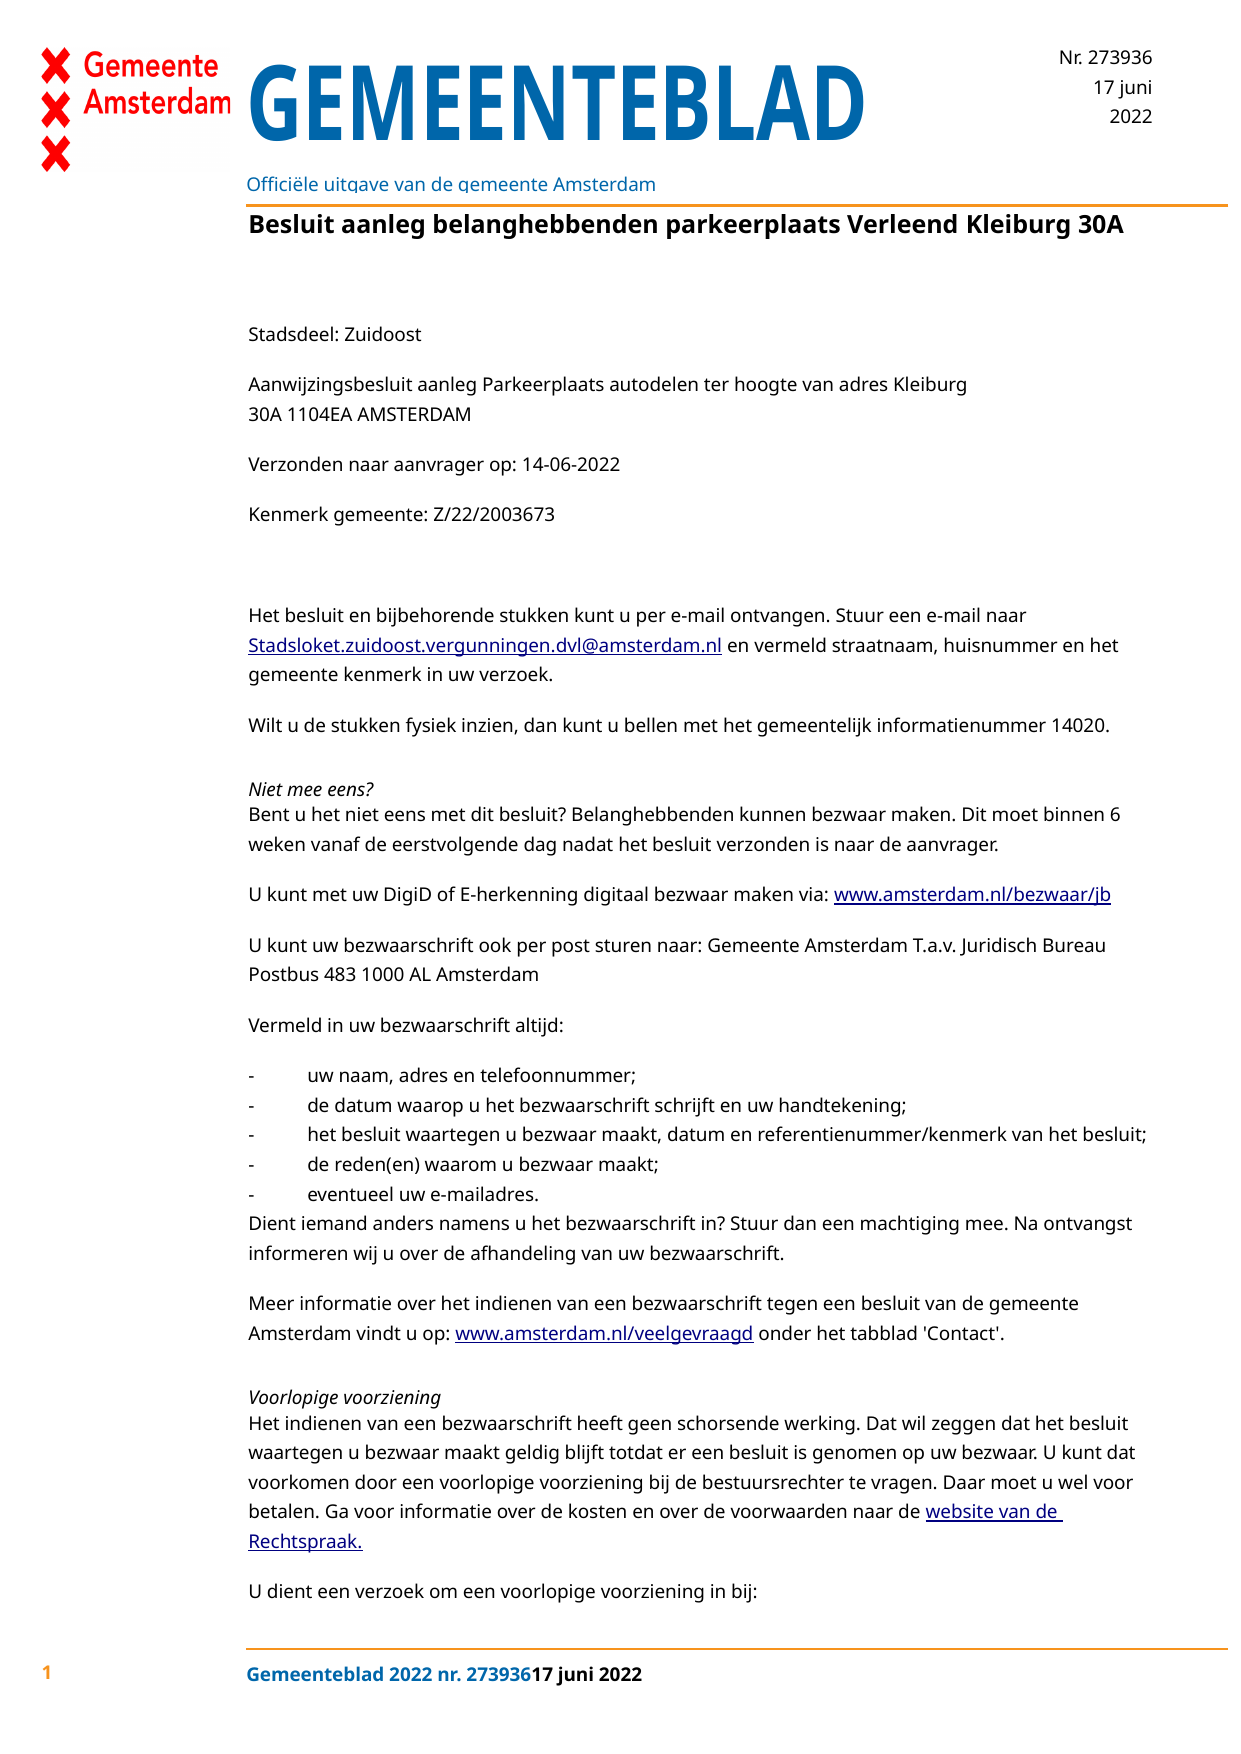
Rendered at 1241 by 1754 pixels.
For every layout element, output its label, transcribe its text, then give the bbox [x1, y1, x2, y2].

text Meer informatie over het indienen van een bezwaarschrift tegen een besluit van de gemeente Amsterdam vindt u op: www.amsterdam.nl/veelgevraagd onder het tabblad 'Contact'. [248, 1290, 1152, 1346]
picture [41, 47, 231, 172]
text U kunt met uw DigiD of E-herkenning digitaal bezwaar maken via: www.amsterdam.nl/bezwaar/jb [248, 882, 1152, 907]
text Verzonden naar aanvrager op: 14-06-2022 [248, 451, 1152, 477]
text Wilt u de stukken fysiek inzien, dan kunt u bellen met het gemeentelijk informatienummer 14020. [248, 712, 1152, 738]
text Bent u het niet eens met dit besluit? Belanghebbenden kunnen bezwaar maken. Dit moet binnen 6 weken vanaf de eerstvolgende dag nadat het besluit verzonden is naar de aanvrager. [248, 802, 1152, 857]
list uw naam, adres en telefoonnummer; [248, 1062, 1152, 1088]
text Kenmerk gemeente: Z/22/2003673 [248, 502, 1152, 527]
text U kunt uw bezwaarschrift ook per post sturen naar: Gemeente Amsterdam T.a.v. Juridisch Bureau Postbus 483 1000 AL Amsterdam [248, 932, 1152, 987]
list de reden(en) waarom u bezwaar maakt; [248, 1151, 1152, 1177]
text Vermeld in uw bezwaarschrift altijd: [248, 1012, 1152, 1038]
list eventueel uw e-mailadres. [248, 1181, 1152, 1207]
list de datum waarop u het bezwaarschrift schrijft en uw handtekening; [248, 1092, 1152, 1118]
text Voorlopige voorziening [248, 1384, 1152, 1410]
text Aanwijzingsbesluit aanleg Parkeerplaats autodelen ter hoogte van adres Kleiburg 30A 1104EA AMSTERDAM [248, 371, 1152, 426]
text Dient iemand anders namens u het bezwaarschrift in? Stuur dan een machtiging mee. Na ontvangst informeren wij u over de afhandeling van uw bezwaarschrift. [248, 1210, 1152, 1266]
text Besluit aanleg belanghebbenden parkeerplaats Verleend Kleiburg 30A [248, 207, 1152, 241]
text Stadsdeel: Zuidoost [248, 321, 1152, 346]
text Niet mee eens? [248, 776, 1152, 802]
text Het indienen van een bezwaarschrift heeft geen schorsende werking. Dat wil zeggen dat het besluit waartegen u bezwaar maakt geldig blijft totdat er een besluit is genomen op uw bezwaar. U kunt dat voorkomen door een voorlopige voorziening bij de bestuursrechter te vragen. Daar moet u wel voor betalen. Ga voor informatie over de kosten en over de voorwaarden naar de website van de Rechtspraak. [248, 1410, 1152, 1554]
text Het besluit en bijbehorende stukken kunt u per e-mail ontvangen. Stuur een e-mail naar Stadsloket.zuidoost.vergunningen.dvl@amsterdam.nl en vermeld straatnaam, huisnummer en het gemeente kenmerk in uw verzoek. [248, 602, 1152, 687]
text U dient een verzoek om een voorlopige voorziening in bij: [248, 1578, 1152, 1604]
list het besluit waartegen u bezwaar maakt, datum en referentienummer/kenmerk van het besluit; [248, 1122, 1152, 1147]
